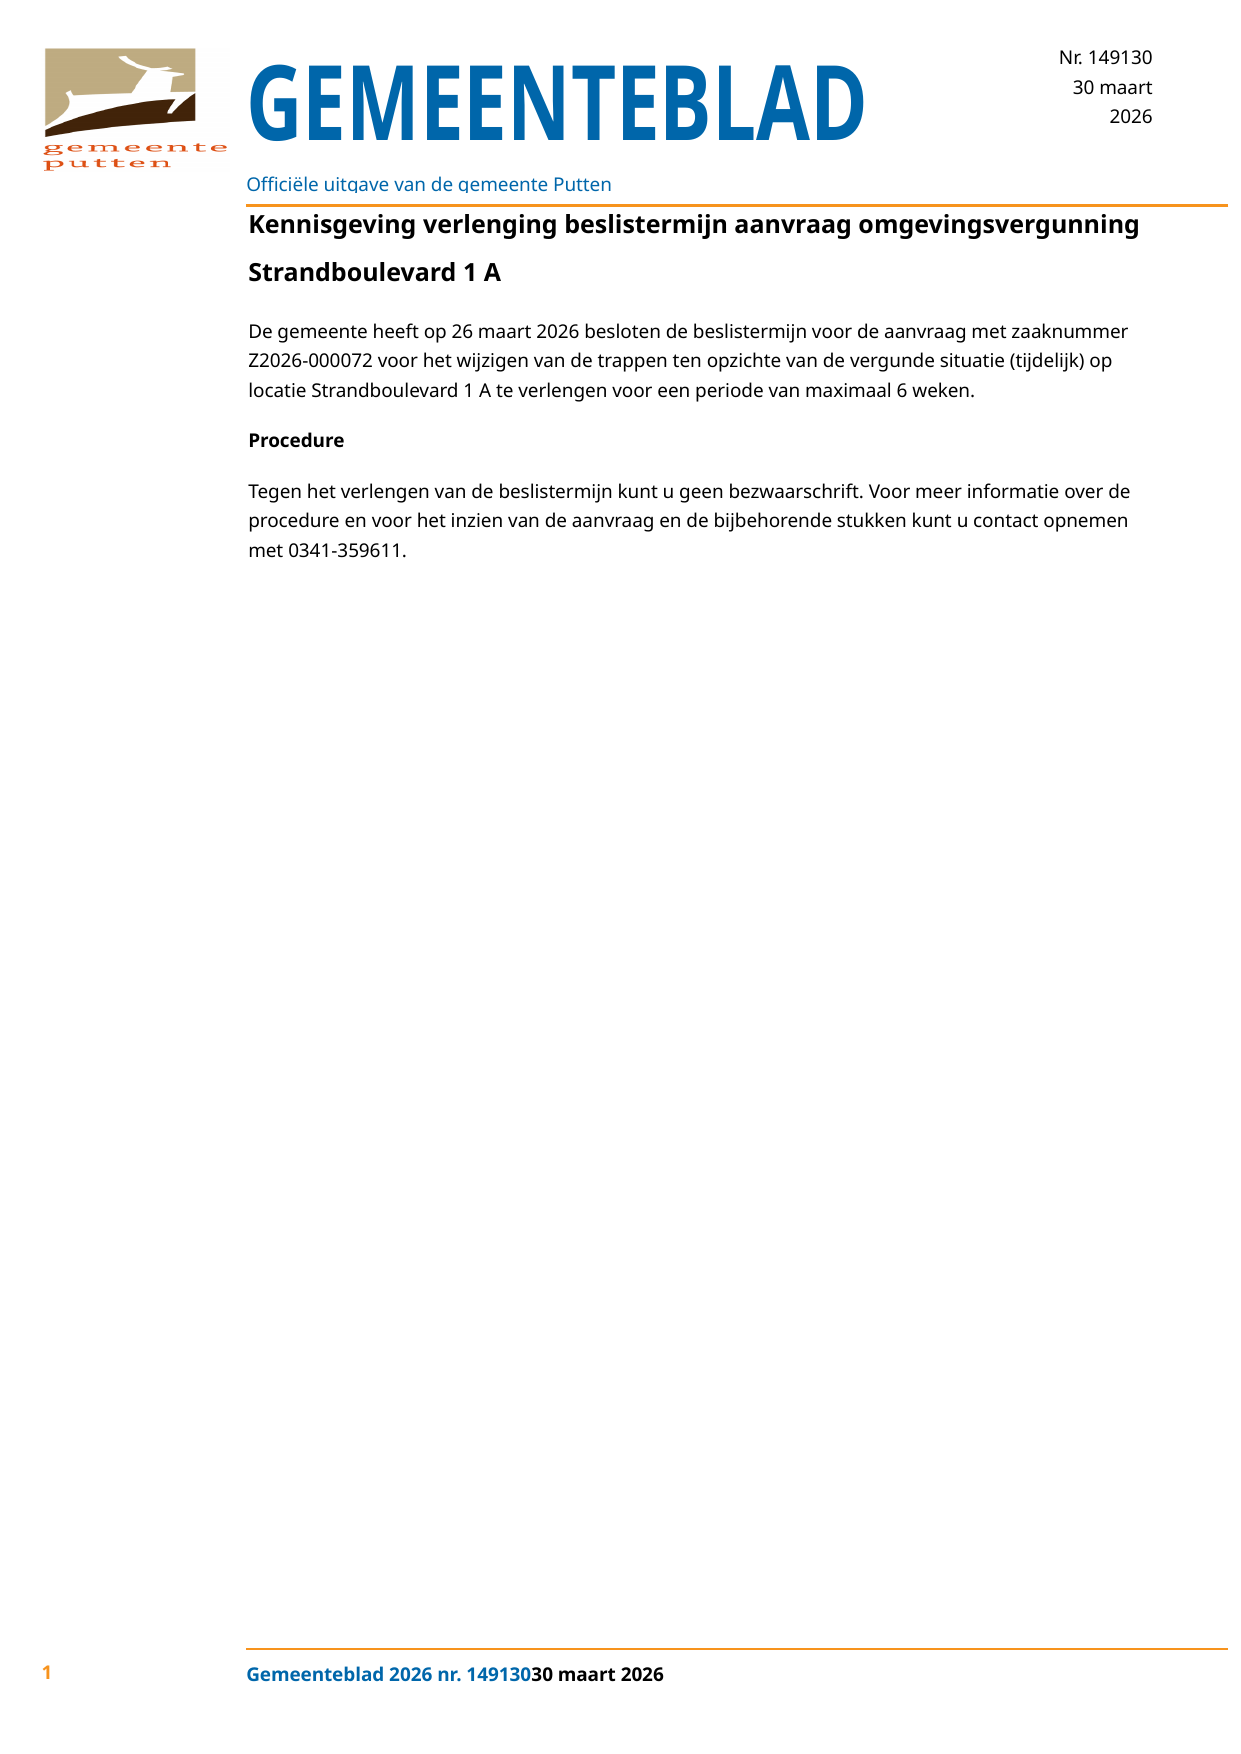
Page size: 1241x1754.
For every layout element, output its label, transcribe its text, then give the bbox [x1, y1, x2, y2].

text Tegen het verlengen van de beslistermijn kunt u geen bezwaarschrift. Voor meer informatie over de procedure en voor het inzien van de aanvraag en de bijbehorende stukken kunt u contact opnemen met 0341-359611. [248, 478, 1152, 563]
text De gemeente heeft op 26 maart 2026 besloten de beslistermijn voor de aanvraag met zaaknummer Z2026-000072 voor het wijzigen van de trappen ten opzichte van de vergunde situatie (tijdelijk) op locatie Strandboulevard 1 A te verlengen voor een periode van maximaal 6 weken. [248, 318, 1152, 403]
text Procedure [248, 427, 1152, 453]
picture [41, 47, 231, 172]
text Kennisgeving verlenging beslistermijn aanvraag omgevingsvergunning Strandboulevard 1 A [248, 207, 1152, 288]
